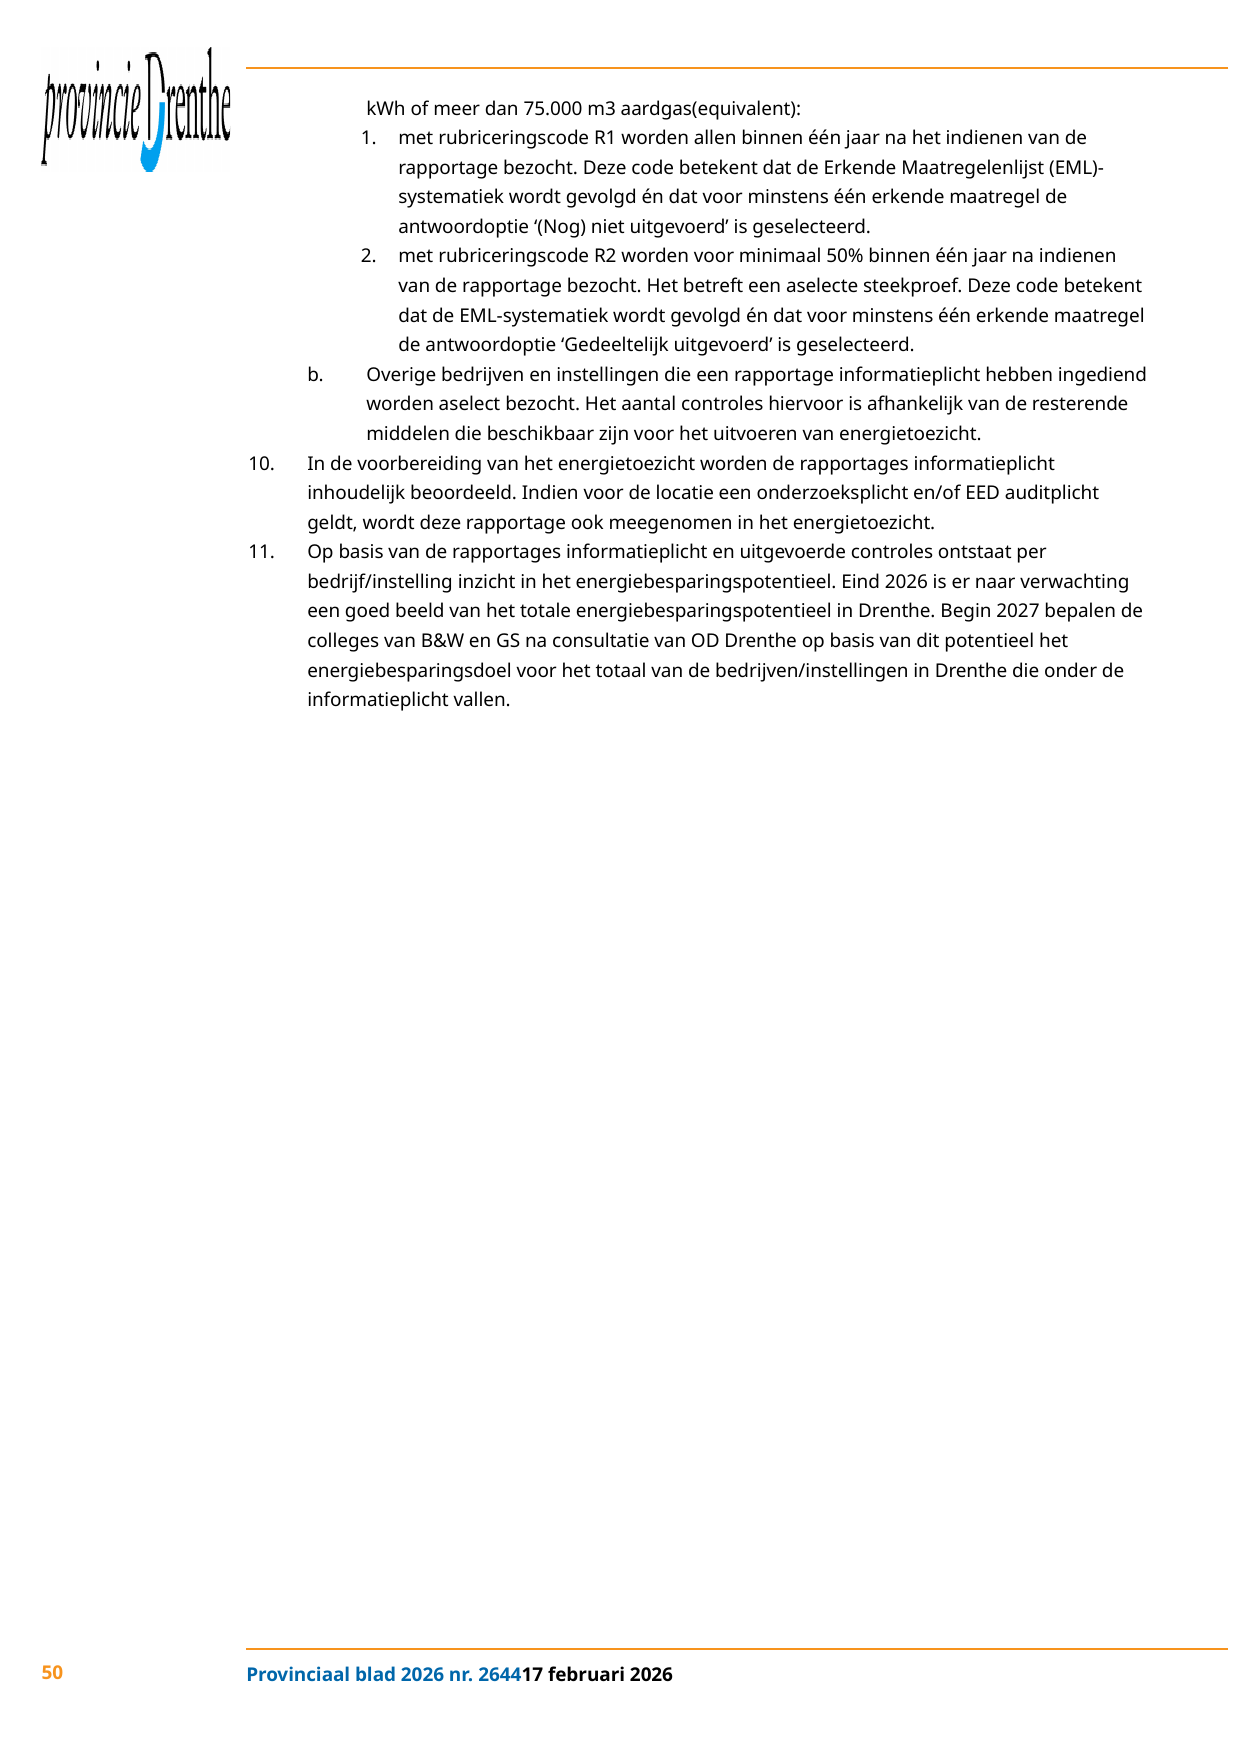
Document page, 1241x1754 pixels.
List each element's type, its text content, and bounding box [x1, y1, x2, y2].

list In de voorbereiding van het energietoezicht worden de rapportages informatieplicht inhoudelijk beoordeeld. Indien voor de locatie een onderzoeksplicht en/of EED auditplicht geldt, wordt deze rapportage ook meegenomen in het energietoezicht. [248, 450, 1152, 535]
list Op basis van de rapportages informatieplicht en uitgevoerde controles ontstaat per bedrijf/instelling inzicht in het energiebesparingspotentieel. Eind 2026 is er naar verwachting een goed beeld van het totale energiebesparingspotentieel in Drenthe. Begin 2027 bepalen de colleges van B&W en GS na consultatie van OD Drenthe op basis van dit potentieel het energiebesparingsdoel voor het totaal van de bedrijven/instellingen in Drenthe die onder de informatieplicht vallen. [248, 538, 1152, 712]
list met rubriceringscode R1 worden allen binnen één jaar na het indienen van de rapportage bezocht. Deze code betekent dat de Erkende Maatregelenlijst (EML)-systematiek wordt gevolgd én dat voor minstens één erkende maatregel de antwoordoptie ‘(Nog) niet uitgevoerd’ is geselecteerd. [361, 124, 1152, 239]
picture [41, 47, 231, 172]
list Overige bedrijven en instellingen die een rapportage informatieplicht hebben ingediend worden aselect bezocht. Het aantal controles hiervoor is afhankelijk van de resterende middelen die beschikbaar zijn voor het uitvoeren van energietoezicht. [307, 361, 1152, 446]
list met rubriceringscode R2 worden voor minimaal 50% binnen één jaar na indienen van de rapportage bezocht. Het betreft een aselecte steekproef. Deze code betekent dat de EML-systematiek wordt gevolgd én dat voor minstens één erkende maatregel de antwoordoptie ‘Gedeeltelijk uitgevoerd’ is geselecteerd. [361, 243, 1152, 357]
list kWh of meer dan 75.000 m3 aardgas(equivalent): [307, 95, 1152, 121]
